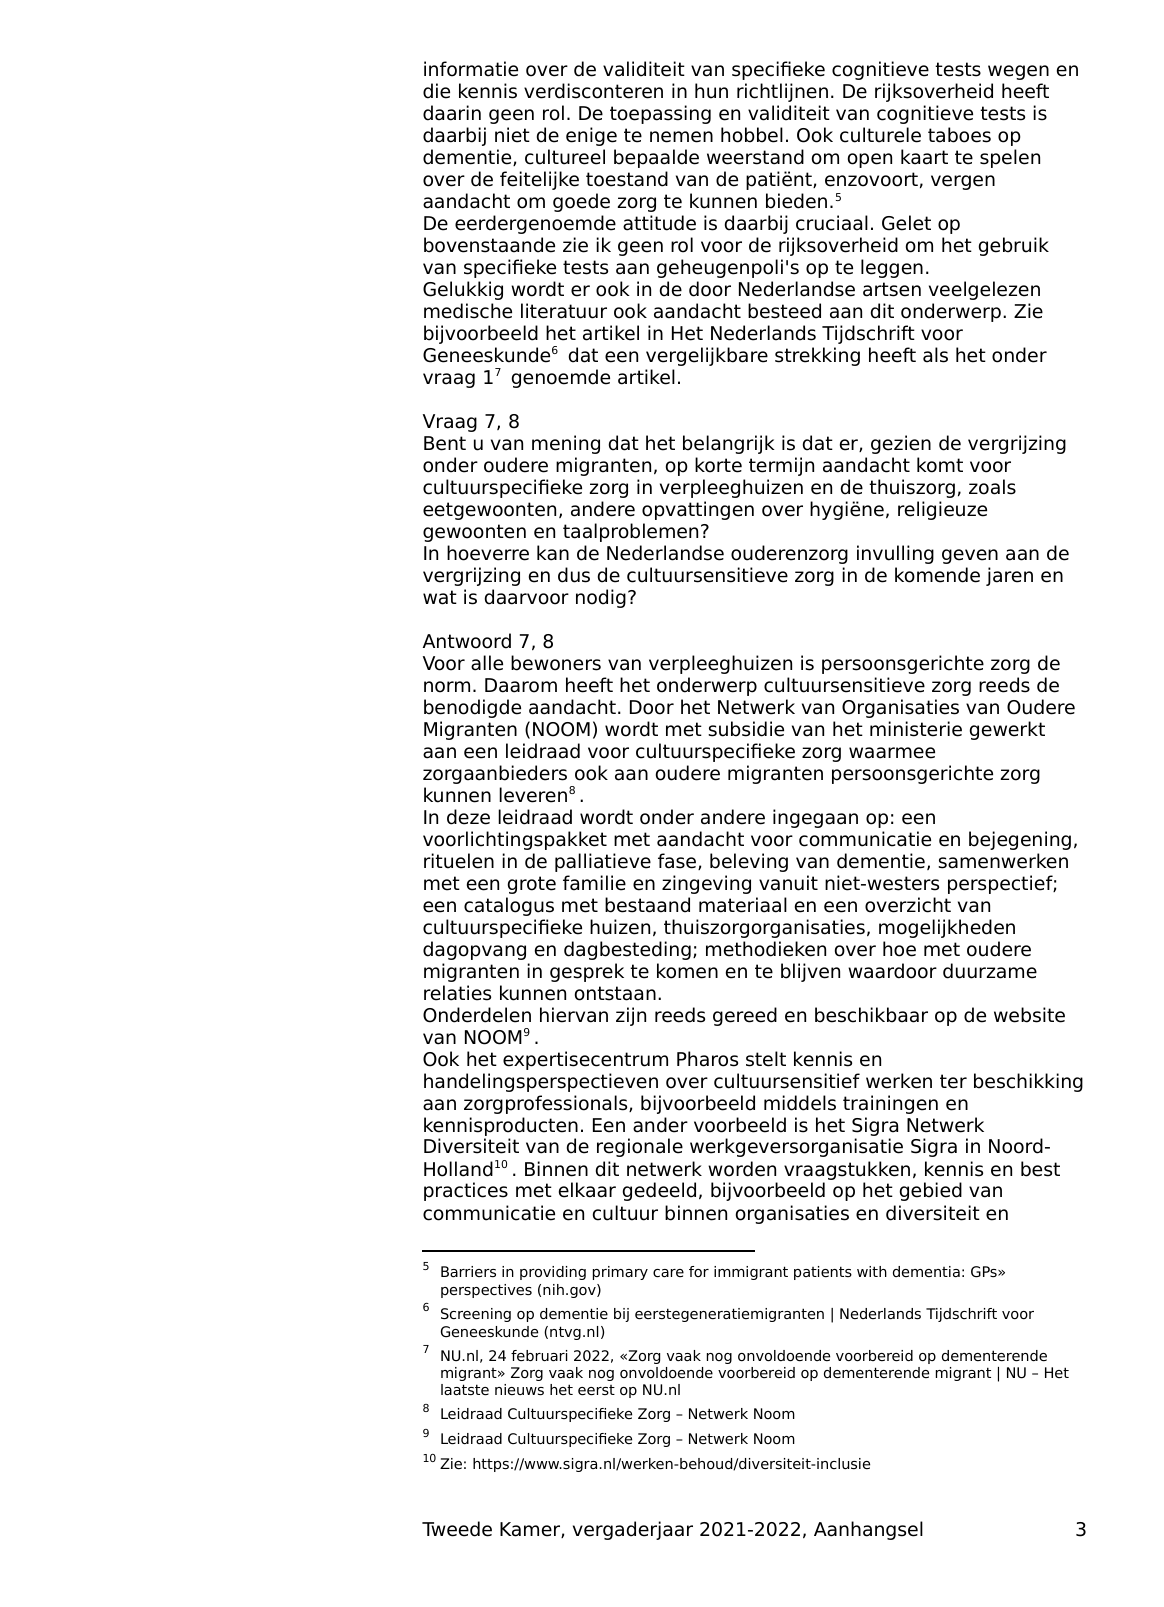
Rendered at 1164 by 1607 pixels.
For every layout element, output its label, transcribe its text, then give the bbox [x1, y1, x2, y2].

text NU.nl, 24 februari 2022, «Zorg vaak nog onvoldoende voorbereid op dementerende migrant» Zorg vaak nog onvoldoende voorbereid op dementerende migrant | NU – Het laatste nieuws het eerst op NU.nl [422, 1343, 1087, 1399]
text Ook het expertisecentrum Pharos stelt kennis en handelingsperspectieven over cultuursensitief werken ter beschikking aan zorgprofessionals, bijvoorbeeld middels trainingen en kennisproducten. Een ander voorbeeld is het Sigra Netwerk Diversiteit van de regionale werkgeversorganisatie Sigra in Noord-Holland. Binnen dit netwerk worden vraagstukken, kennis en best practices met elkaar gedeeld, bijvoorbeeld op het gebied van communicatie en cultuur binnen organisaties en diversiteit en [422, 1048, 1087, 1224]
text Barriers in providing primary care for immigrant patients with dementia: GPs» perspectives (nih.gov) [422, 1260, 1087, 1299]
text Zie: https://www.sigra.nl/werken-behoud/diversiteit-inclusie [422, 1452, 1087, 1474]
text Onderdelen hiervan zijn reeds gereed en beschikbaar op de website van NOOM. [422, 1004, 1087, 1048]
text Leidraad Cultuurspecifieke Zorg – Netwerk Noom [422, 1402, 1087, 1424]
text Voor alle bewoners van verpleeghuizen is persoonsgerichte zorg de norm. Daarom heeft het onderwerp cultuursensitieve zorg reeds de benodigde aandacht. Door het Netwerk van Organisaties van Oudere Migranten (NOOM) wordt met subsidie van het ministerie gewerkt aan een leidraad voor cultuurspecifieke zorg waarmee zorgaanbieders ook aan oudere migranten persoonsgerichte zorg kunnen leveren. [422, 653, 1087, 807]
text informatie over de validiteit van specifieke cognitieve tests wegen en die kennis verdisconteren in hun richtlijnen. De rijksoverheid heeft daarin geen rol. De toepassing en validiteit van cognitieve tests is daarbij niet de enige te nemen hobbel. Ook culturele taboes op dementie, cultureel bepaalde weerstand om open kaart te spelen over de feitelijke toestand van de patiënt, enzovoort, vergen aandacht om goede zorg te kunnen bieden. [422, 59, 1087, 213]
text Leidraad Cultuurspecifieke Zorg – Netwerk Noom [422, 1427, 1087, 1449]
text Antwoord 7, 8 [422, 631, 1087, 653]
text De eerdergenoemde attitude is daarbij cruciaal. Gelet op bovenstaande zie ik geen rol voor de rijksoverheid om het gebruik van specifieke tests aan geheugenpoli's op te leggen. [422, 213, 1087, 279]
text In hoeverre kan de Nederlandse ouderenzorg invulling geven aan de vergrijzing en dus de cultuursensitieve zorg in de komende jaren en wat is daarvoor nodig? [422, 543, 1087, 609]
text In deze leidraad wordt onder andere ingegaan op: een voorlichtingspakket met aandacht voor communicatie en bejegening, rituelen in de palliatieve fase, beleving van dementie, samenwerken met een grote familie en zingeving vanuit niet-westers perspectief; een catalogus met bestaand materiaal en een overzicht van cultuurspecifieke huizen, thuiszorgorganisaties, mogelijkheden dagopvang en dagbesteding; methodieken over hoe met oudere migranten in gesprek te komen en te blijven waardoor duurzame relaties kunnen ontstaan. [422, 807, 1087, 1004]
text Vraag 7, 8 [422, 411, 1087, 433]
text Screening op dementie bij eerstegeneratiemigranten | Nederlands Tijdschrift voor Geneeskunde (ntvg.nl) [422, 1302, 1087, 1341]
text Gelukkig wordt er ook in de door Nederlandse artsen veelgelezen medische literatuur ook aandacht besteed aan dit onderwerp. Zie bijvoorbeeld het artikel in Het Nederlands Tijdschrift voor Geneeskunde dat een vergelijkbare strekking heeft als het onder vraag 1 genoemde artikel. [422, 279, 1087, 389]
text Bent u van mening dat het belangrijk is dat er, gezien de vergrijzing onder oudere migranten, op korte termijn aandacht komt voor cultuurspecifieke zorg in verpleeghuizen en de thuiszorg, zoals eetgewoonten, andere opvattingen over hygiëne, religieuze gewoonten en taalproblemen? [422, 433, 1087, 543]
